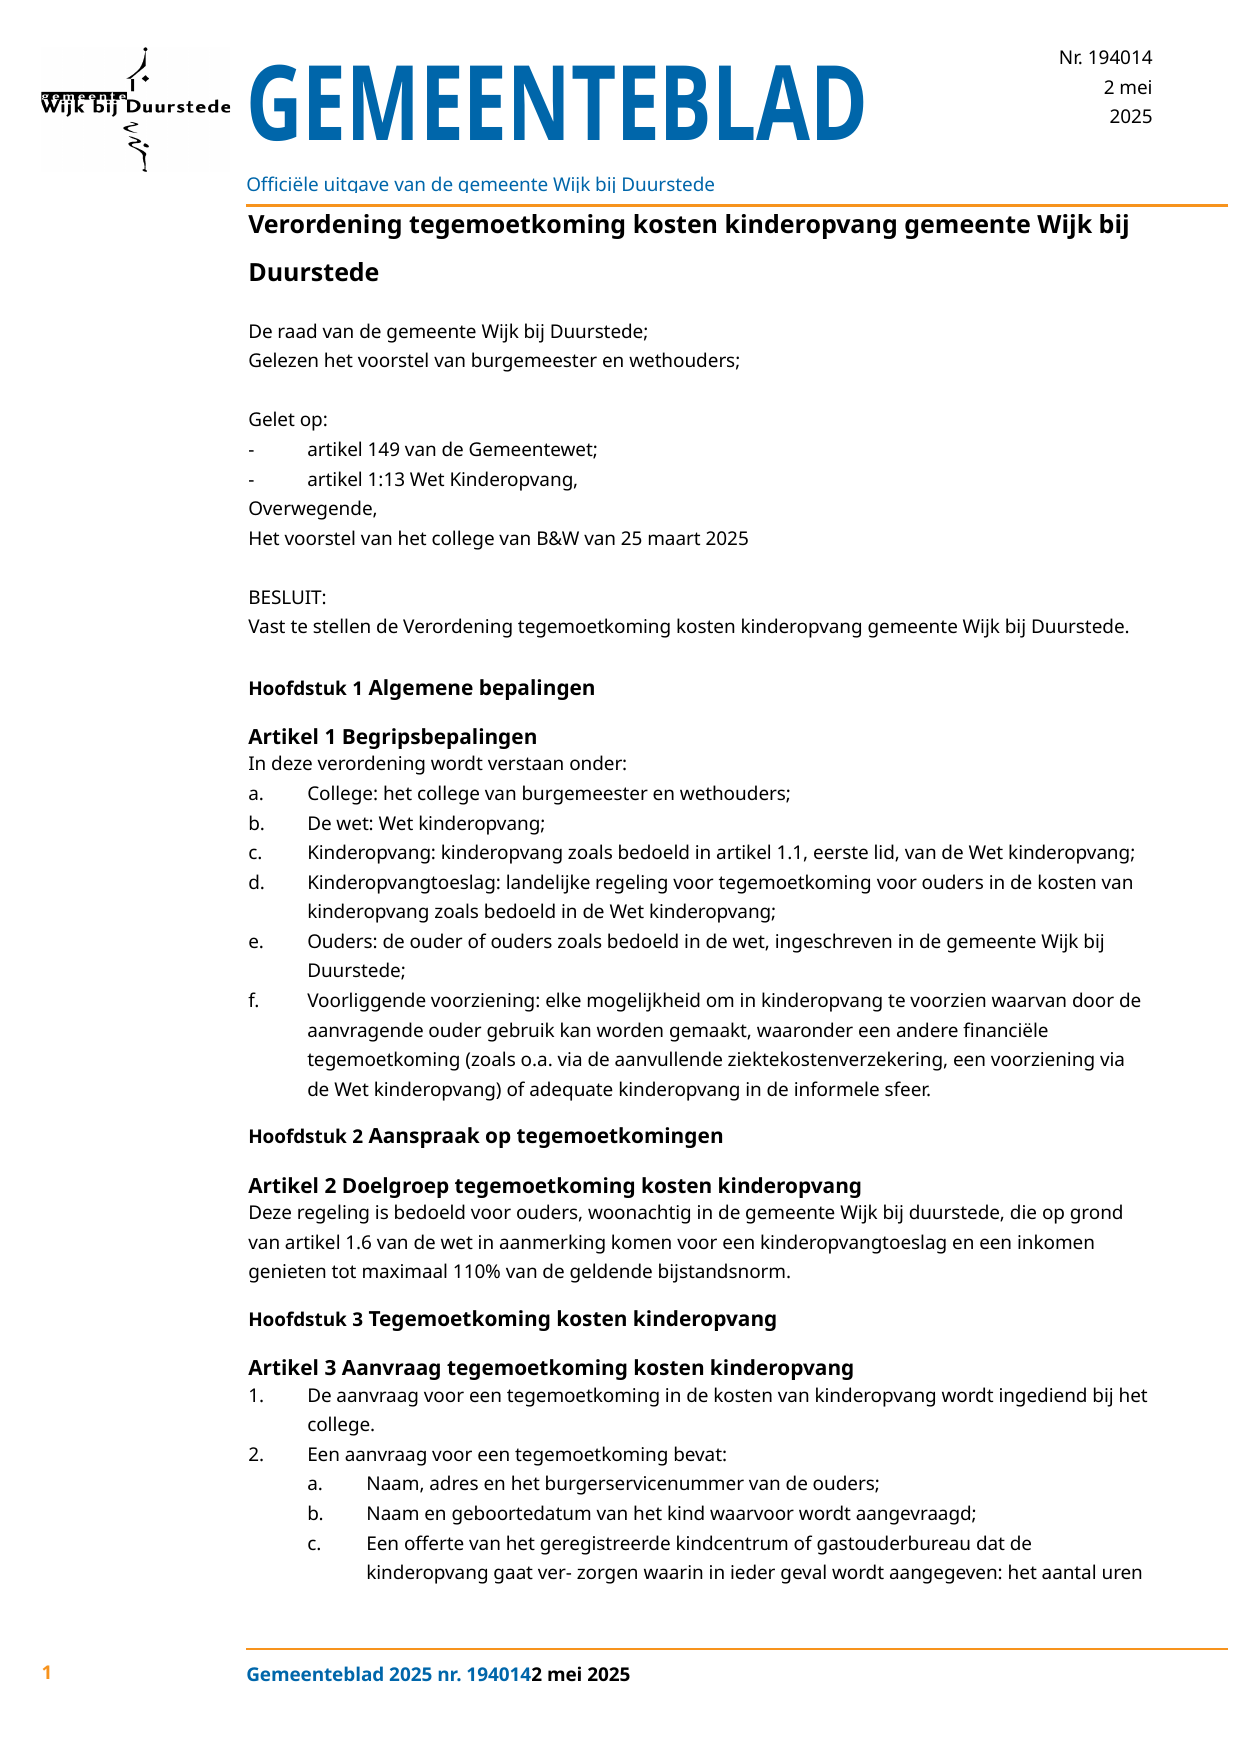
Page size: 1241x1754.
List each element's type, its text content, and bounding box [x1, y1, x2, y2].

list Kinderopvang: kinderopvang zoals bedoeld in artikel 1.1, eerste lid, van de Wet kinderopvang; [248, 839, 1152, 865]
list Ouders: de ouder of ouders zoals bedoeld in de wet, ingeschreven in de gemeente Wijk bij Duurstede; [248, 928, 1152, 983]
picture [41, 47, 231, 172]
list artikel 1:13 Wet Kinderopvang, [248, 466, 1152, 492]
list artikel 149 van de Gemeentewet; [248, 436, 1152, 462]
text Artikel 3 Aanvraag tegemoetkoming kosten kinderopvang [248, 1353, 1152, 1382]
text De raad van de gemeente Wijk bij Duurstede; [248, 318, 1152, 344]
list Voorliggende voorziening: elke mogelijkheid om in kinderopvang te voorzien waarvan door de aanvragende ouder gebruik kan worden gemaakt, waaronder een andere financiële tegemoetkoming (zoals o.a. via de aanvullende ziektekostenverzekering, een voorziening via de Wet kinderopvang) of adequate kinderopvang in de informele sfeer. [248, 987, 1152, 1102]
text Verordening tegemoetkoming kosten kinderopvang gemeente Wijk bij Duurstede [248, 207, 1152, 288]
text Overwegende, [248, 495, 1152, 521]
text Het voorstel van het college van B&W van 25 maart 2025 [248, 525, 1152, 551]
list De wet: Wet kinderopvang; [248, 810, 1152, 836]
text BESLUIT: [248, 584, 1152, 610]
list Een offerte van het geregistreerde kindcentrum of gastouderbureau dat de kinderopvang gaat ver- zorgen waarin in ieder geval wordt aangegeven: het aantal uren [307, 1530, 1152, 1585]
text Gelet op: [248, 407, 1152, 432]
text Artikel 2 Doelgroep tegemoetkoming kosten kinderopvang [248, 1171, 1152, 1199]
text Vast te stellen de Verordening tegemoetkoming kosten kinderopvang gemeente Wijk bij Duurstede. [248, 614, 1152, 639]
text Gelezen het voorstel van burgemeester en wethouders; [248, 347, 1152, 373]
list Naam, adres en het burgerservicenummer van de ouders; [307, 1471, 1152, 1496]
list College: het college van burgemeester en wethouders; [248, 780, 1152, 806]
text Hoofdstuk 2 Aanspraak op tegemoetkomingen [248, 1122, 1152, 1150]
list De aanvraag voor een tegemoetkoming in de kosten van kinderopvang wordt ingediend bij het college. [248, 1382, 1152, 1437]
list Kinderopvangtoeslag: landelijke regeling voor tegemoetkoming voor ouders in de kosten van kinderopvang zoals bedoeld in de Wet kinderopvang; [248, 869, 1152, 924]
text Hoofdstuk 1 Algemene bepalingen [248, 673, 1152, 701]
text In deze verordening wordt verstaan onder: [248, 751, 1152, 776]
text Artikel 1 Begripsbepalingen [248, 722, 1152, 751]
text Hoofdstuk 3 Tegemoetkoming kosten kinderopvang [248, 1304, 1152, 1333]
text Deze regeling is bedoeld voor ouders, woonachtig in de gemeente Wijk bij duurstede, die op grond van artikel 1.6 van de wet in aanmerking komen voor een kinderopvangtoeslag en een inkomen genieten tot maximaal 110% van de geldende bijstandsnorm. [248, 1199, 1152, 1284]
list Een aanvraag voor een tegemoetkoming bevat: [248, 1441, 1152, 1467]
list Naam en geboortedatum van het kind waarvoor wordt aangevraagd; [307, 1500, 1152, 1526]
